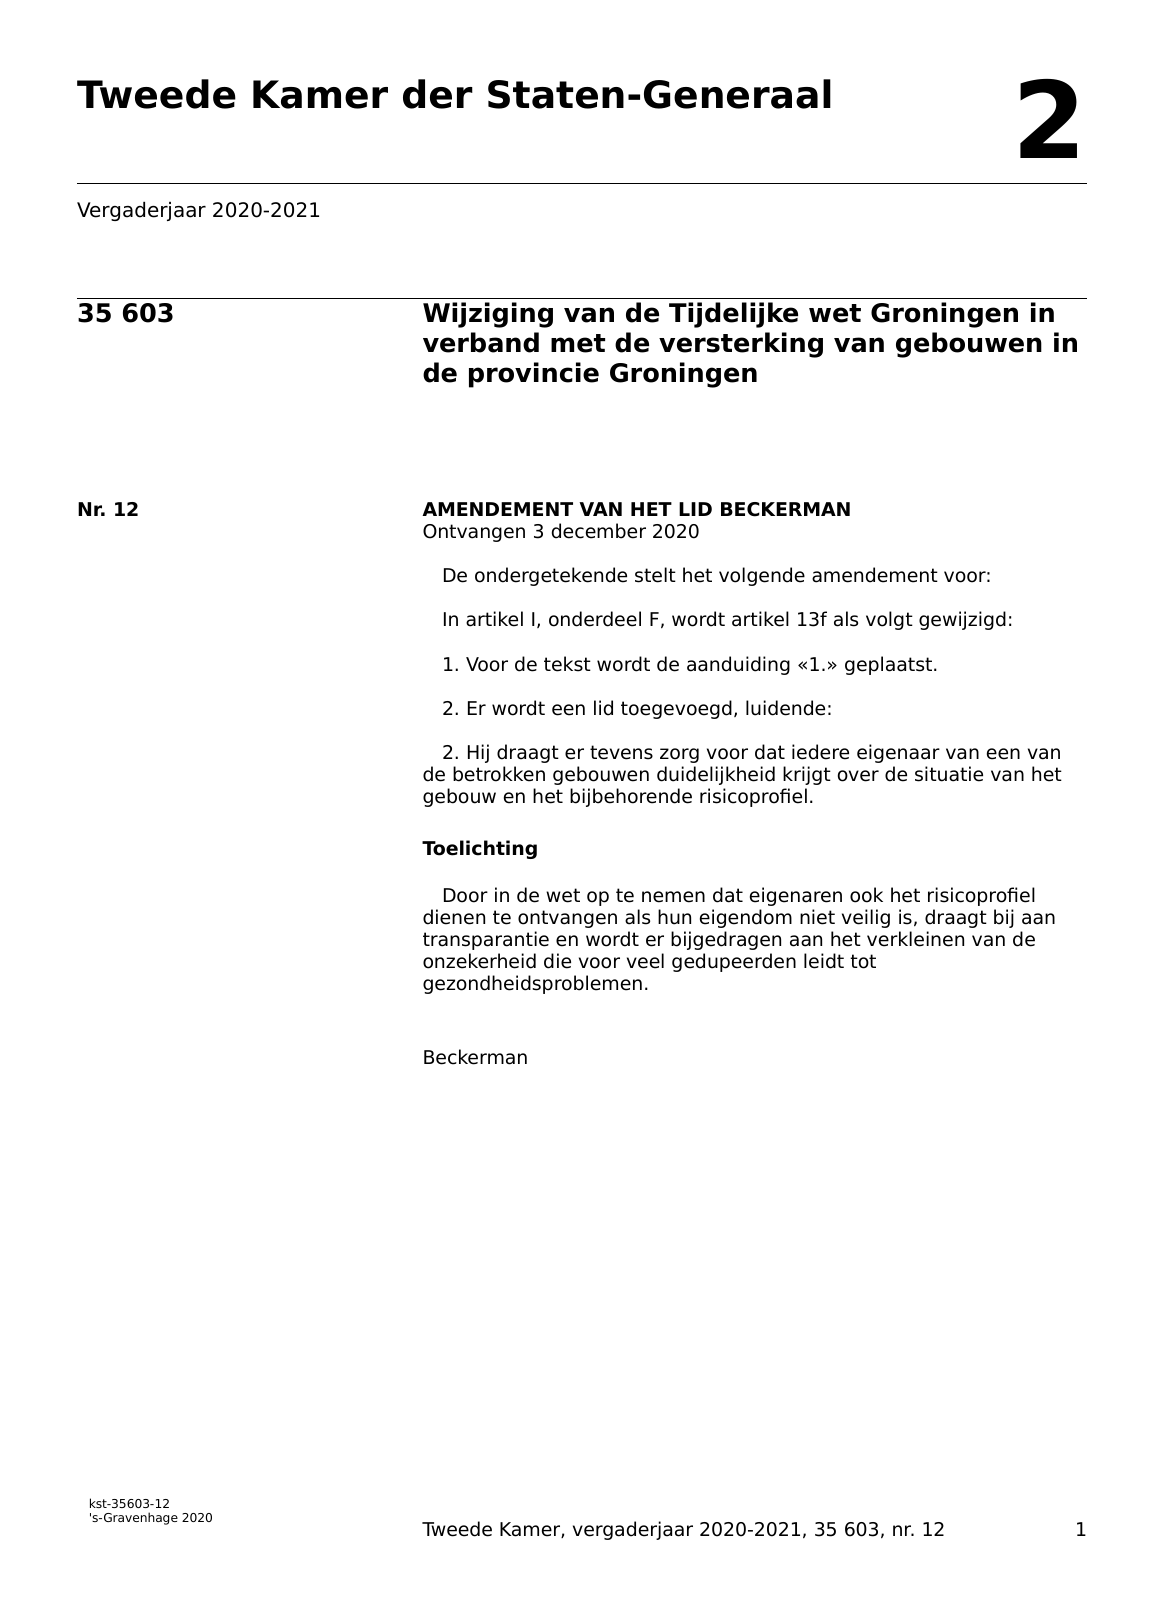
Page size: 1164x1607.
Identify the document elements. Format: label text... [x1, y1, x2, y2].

text 2. Er wordt een lid toegevoegd, luidende: [422, 698, 1087, 720]
text 1. Voor de tekst wordt de aanduiding «1.» geplaatst. [422, 653, 1087, 676]
text De ondergetekende stelt het volgende amendement voor: [422, 565, 1087, 587]
text In artikel I, onderdeel F, wordt artikel 13f als volgt gewijzigd: [422, 609, 1087, 631]
subtitle Nr. 12 AMENDEMENT VAN HET LID BECKERMAN [77, 499, 1087, 521]
table_header Tweede Kamer der Staten-Generaal [77, 59, 886, 183]
text 2. Hij draagt er tevens zorg voor dat iedere eigenaar van een van de betrokken gebouwen duidelijkheid krijgt over de situatie van het gebouw en het bijbehorende risicoprofiel. [422, 742, 1087, 808]
text Beckerman [422, 1025, 1087, 1069]
text 's-Gravenhage 2020 [88, 1511, 323, 1525]
table_header 2 [886, 59, 1087, 183]
text Door in de wet op te nemen dat eigenaren ook het risicoprofiel dienen te ontvangen als hun eigendom niet veilig is, draagt bij aan transparantie en wordt er bijgedragen aan het verkleinen van de onzekerheid die voor veel gedupeerden leidt tot gezondheidsproblemen. [422, 885, 1087, 995]
table_cell Vergaderjaar 2020-2021 [77, 184, 1087, 298]
text kst-35603-12 [88, 1497, 323, 1511]
subtitle 35 603 Wijziging van de Tijdelijke wet Groningen in verband met de versterking van gebouwen in de provincie Groningen [77, 299, 1087, 388]
subtitle Toelichting [422, 838, 1087, 860]
text Ontvangen 3 december 2020 [422, 521, 1087, 543]
